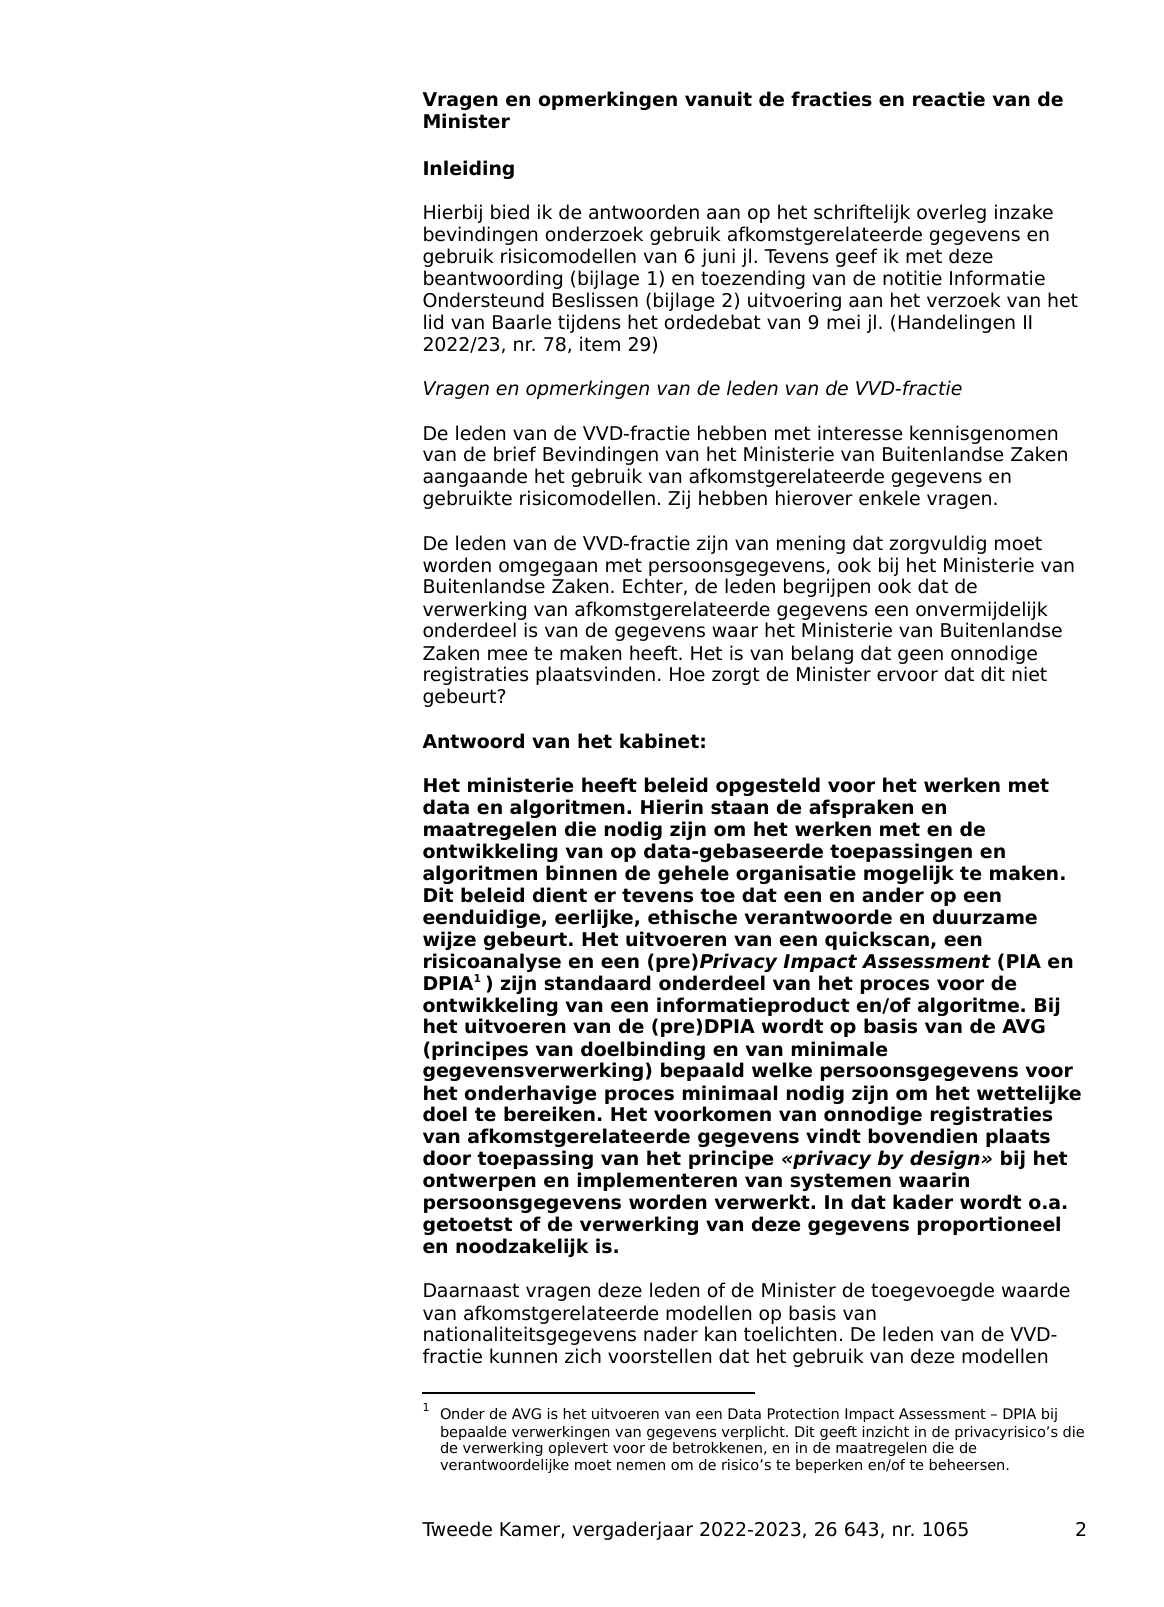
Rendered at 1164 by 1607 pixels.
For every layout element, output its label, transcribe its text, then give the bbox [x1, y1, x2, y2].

subtitle Vragen en opmerkingen van de leden van de VVD-fractie [422, 378, 1087, 400]
text Onder de AVG is het uitvoeren van een Data Protection Impact Assessment – DPIA bij bepaalde verwerkingen van gegevens verplicht. Dit geeft inzicht in de privacyrisico’s die de verwerking oplevert voor de betrokkenen, en in de maatregelen die de verantwoordelijke moet nemen om de risico’s te beperken en/of te beheersen. [422, 1402, 1087, 1474]
text De leden van de VVD-fractie hebben met interesse kennisgenomen van de brief Bevindingen van het Ministerie van Buitenlandse Zaken aangaande het gebruik van afkomstgerelateerde gegevens en gebruikte risicomodellen. Zij hebben hierover enkele vragen. [422, 422, 1087, 510]
text De leden van de VVD-fractie zijn van mening dat zorgvuldig moet worden omgegaan met persoonsgegevens, ook bij het Ministerie van Buitenlandse Zaken. Echter, de leden begrijpen ook dat de verwerking van afkomstgerelateerde gegevens een onvermijdelijk onderdeel is van de gegevens waar het Ministerie van Buitenlandse Zaken mee te maken heeft. Het is van belang dat geen onnodige registraties plaatsvinden. Hoe zorgt de Minister ervoor dat dit niet gebeurt? [422, 532, 1087, 708]
text Het ministerie heeft beleid opgesteld voor het werken met data en algoritmen. Hierin staan de afspraken en maatregelen die nodig zijn om het werken met en de ontwikkeling van op data-gebaseerde toepassingen en algoritmen binnen de gehele organisatie mogelijk te maken. Dit beleid dient er tevens toe dat een en ander op een eenduidige, eerlijke, ethische verantwoorde en duurzame wijze gebeurt. Het uitvoeren van een quickscan, een risicoanalyse en een (pre)Privacy Impact Assessment (PIA en DPIA) zijn standaard onderdeel van het proces voor de ontwikkeling van een informatieproduct en/of algoritme. Bij het uitvoeren van de (pre)DPIA wordt op basis van de AVG (principes van doelbinding en van minimale gegevensverwerking) bepaald welke persoonsgegevens voor het onderhavige proces minimaal nodig zijn om het wettelijke doel te bereiken. Het voorkomen van onnodige registraties van afkomstgerelateerde gegevens vindt bovendien plaats door toepassing van het principe «privacy by design» bij het ontwerpen en implementeren van systemen waarin persoonsgegevens worden verwerkt. In dat kader wordt o.a. getoetst of de verwerking van deze gegevens proportioneel en noodzakelijk is. [422, 775, 1087, 1258]
subtitle Inleiding [422, 158, 1087, 180]
subtitle Antwoord van het kabinet: [422, 731, 1087, 752]
subtitle Vragen en opmerkingen vanuit de fracties en reactie van de Minister [422, 89, 1087, 133]
text Daarnaast vragen deze leden of de Minister de toegevoegde waarde van afkomstgerelateerde modellen op basis van nationaliteitsgegevens nader kan toelichten. De leden van de VVD-fractie kunnen zich voorstellen dat het gebruik van deze modellen [422, 1280, 1087, 1368]
text Hierbij bied ik de antwoorden aan op het schriftelijk overleg inzake bevindingen onderzoek gebruik afkomstgerelateerde gegevens en gebruik risicomodellen van 6 juni jl. Tevens geef ik met deze beantwoording (bijlage 1) en toezending van de notitie Informatie Ondersteund Beslissen (bijlage 2) uitvoering aan het verzoek van het lid van Baarle tijdens het ordedebat van 9 mei jl. (Handelingen II 2022/23, nr. 78, item 29) [422, 202, 1087, 356]
